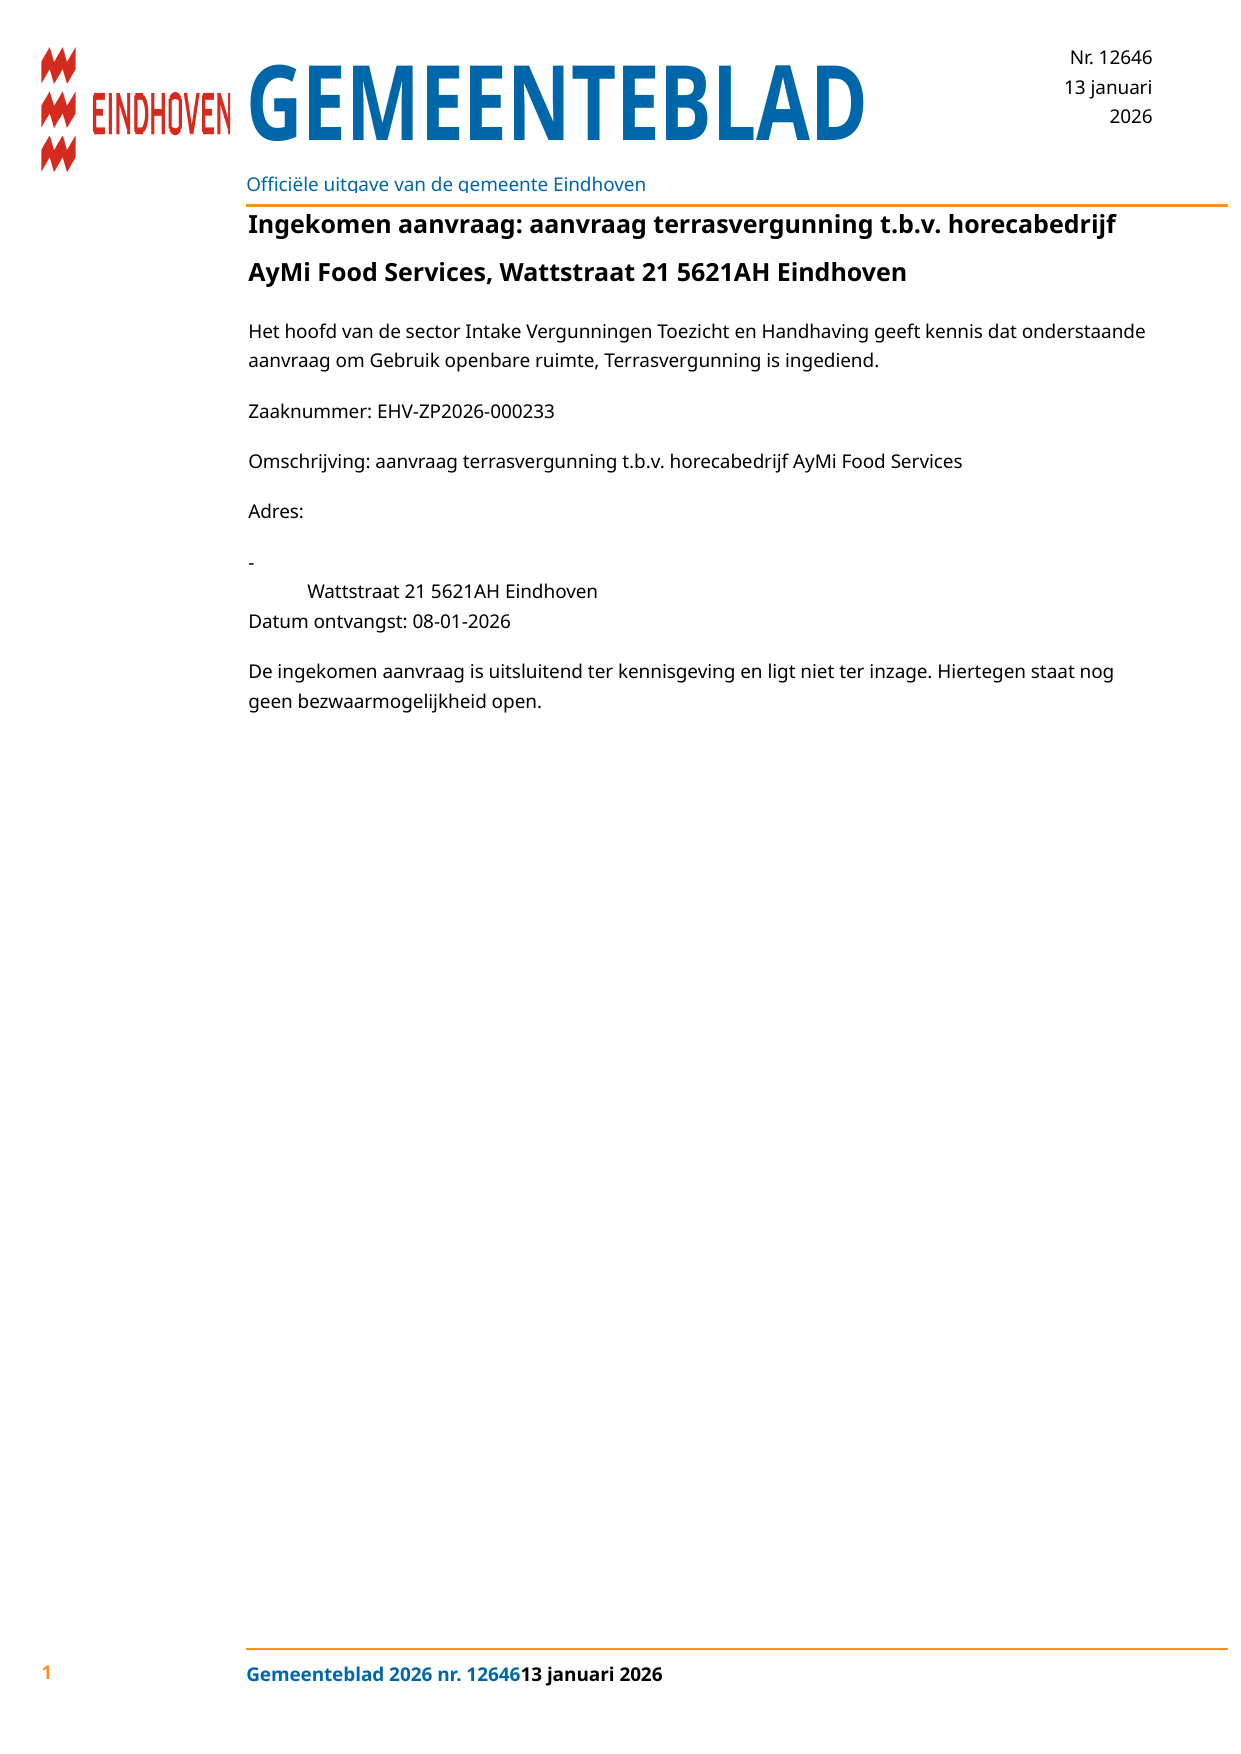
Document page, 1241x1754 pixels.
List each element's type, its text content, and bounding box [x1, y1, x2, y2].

text Omschrijving: aanvraag terrasvergunning t.b.v. horecabedrijf AyMi Food Services [248, 448, 1152, 474]
picture [41, 47, 231, 172]
text Zaaknummer: EHV-ZP2026-000233 [248, 398, 1152, 424]
text Het hoofd van de sector Intake Vergunningen Toezicht en Handhaving geeft kennis dat onderstaande aanvraag om Gebruik openbare ruimte, Terrasvergunning is ingediend. [248, 318, 1152, 373]
list Wattstraat 21 5621AH Eindhoven [248, 579, 1152, 604]
text Ingekomen aanvraag: aanvraag terrasvergunning t.b.v. horecabedrijf AyMi Food Services, Wattstraat 21 5621AH Eindhoven [248, 207, 1152, 288]
text De ingekomen aanvraag is uitsluitend ter kennisgeving en ligt niet ter inzage. Hiertegen staat nog geen bezwaarmogelijkheid open. [248, 659, 1152, 714]
text Datum ontvangst: 08-01-2026 [248, 608, 1152, 634]
text Adres: [248, 499, 1152, 524]
